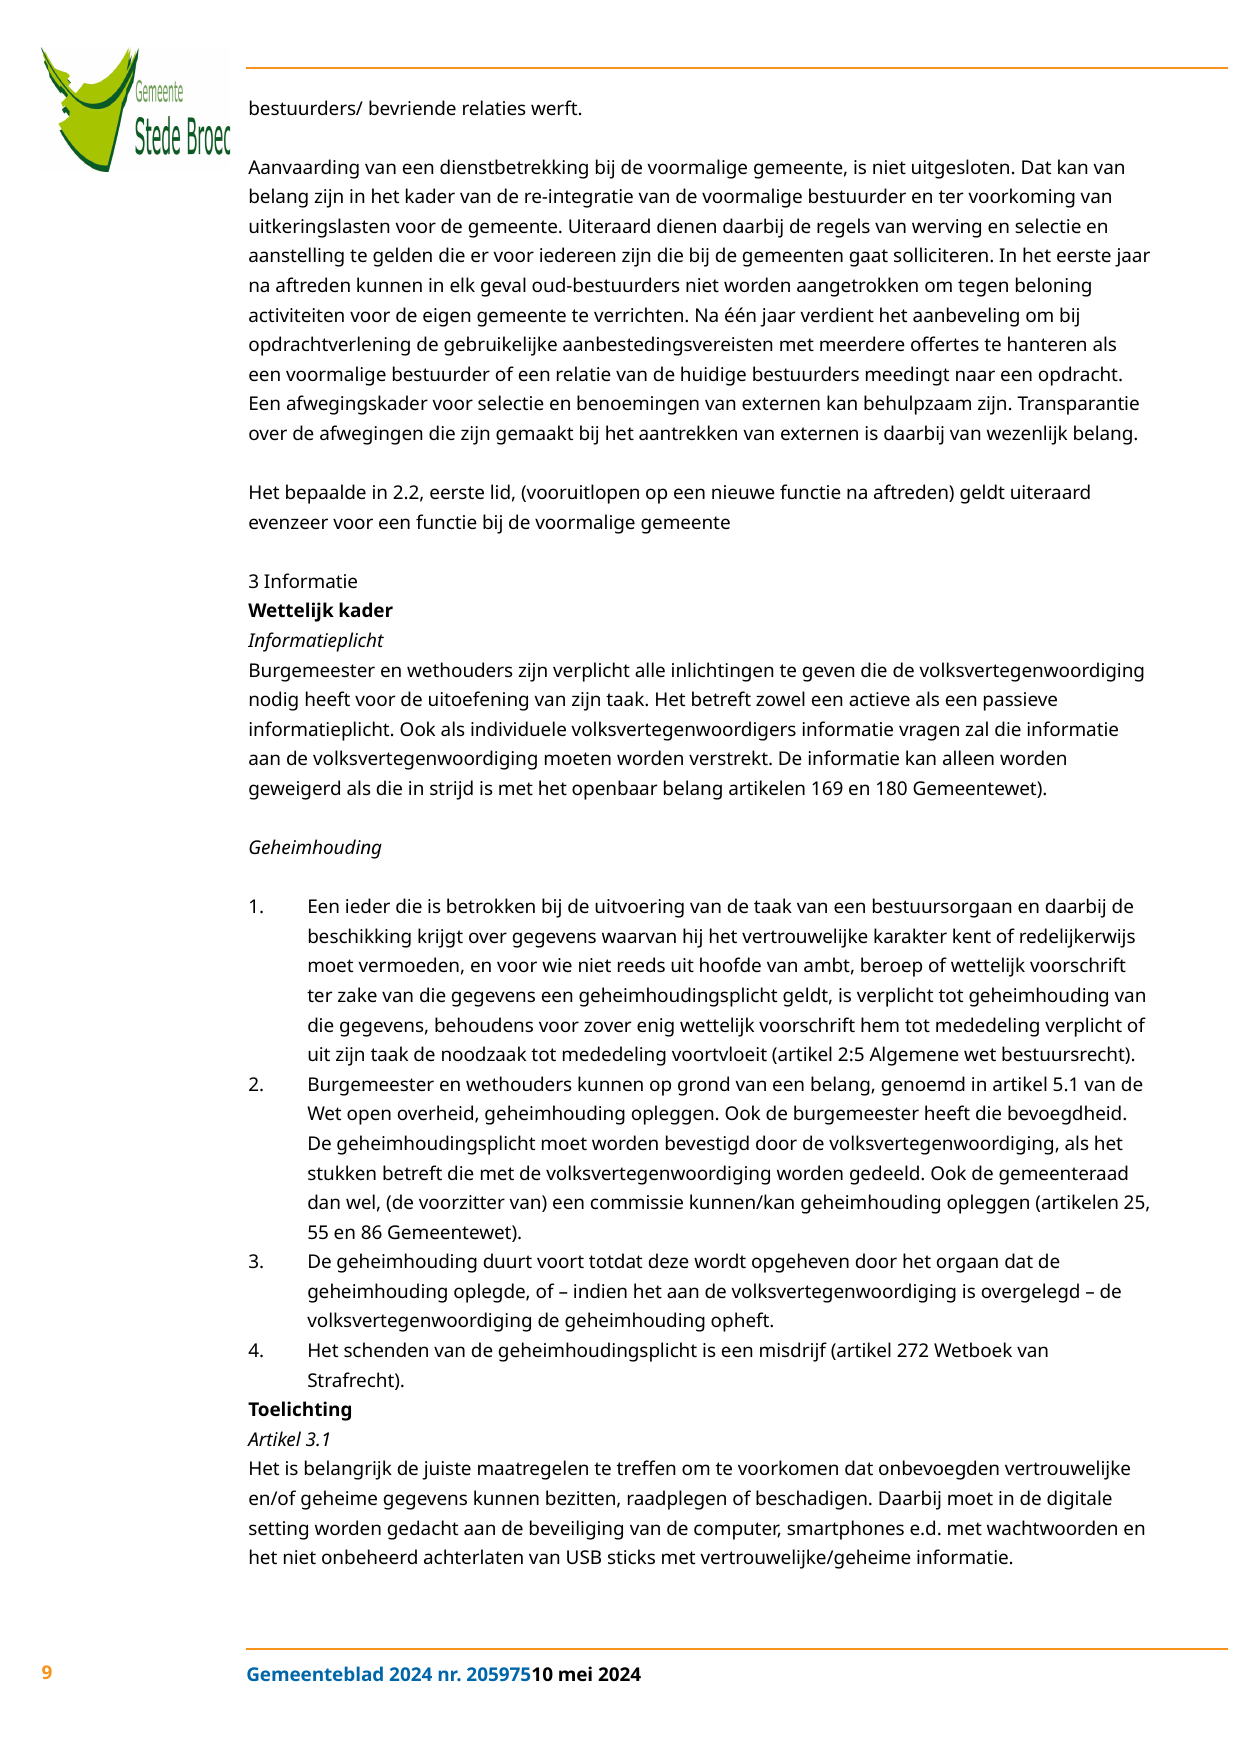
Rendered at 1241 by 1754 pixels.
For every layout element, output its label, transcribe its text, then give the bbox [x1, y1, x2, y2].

text Burgemeester en wethouders zijn verplicht alle inlichtingen te geven die de volksvertegenwoordiging nodig heeft voor de uitoefening van zijn taak. Het betreft zowel een actieve als een passieve informatieplicht. Ook als individuele volksvertegenwoordigers informatie vragen zal die informatie aan de volksvertegenwoordiging moeten worden verstrekt. De informatie kan alleen worden geweigerd als die in strijd is met het openbaar belang artikelen 169 en 180 Gemeentewet). [248, 657, 1152, 801]
text 3 Informatie [248, 568, 1152, 594]
text Informatieplicht [248, 627, 1152, 653]
text Aanvaarding van een dienstbetrekking bij de voormalige gemeente, is niet uitgesloten. Dat kan van belang zijn in het kader van de re-integratie van de voormalige bestuurder en ter voorkoming van uitkeringslasten voor de gemeente. Uiteraard dienen daarbij de regels van werving en selectie en aanstelling te gelden die er voor iedereen zijn die bij de gemeenten gaat solliciteren. In het eerste jaar na aftreden kunnen in elk geval oud-bestuurders niet worden aangetrokken om tegen beloning activiteiten voor de eigen gemeente te verrichten. Na één jaar verdient het aanbeveling om bij opdrachtverlening de gebruikelijke aanbestedingsvereisten met meerdere offertes te hanteren als een voormalige bestuurder of een relatie van de huidige bestuurders meedingt naar een opdracht. [248, 154, 1152, 387]
list De geheimhouding duurt voort totdat deze wordt opgeheven door het orgaan dat de geheimhouding oplegde, of – indien het aan de volksvertegenwoordiging is overgelegd – de volksvertegenwoordiging de geheimhouding opheft. [248, 1248, 1152, 1333]
list Burgemeester en wethouders kunnen op grond van een belang, genoemd in artikel 5.1 van de Wet open overheid, geheimhouding opleggen. Ook de burgemeester heeft die bevoegdheid. De geheimhoudingsplicht moet worden bevestigd door de volksvertegenwoordiging, als het stukken betreft die met de volksvertegenwoordiging worden gedeeld. Ook de gemeenteraad dan wel, (de voorzitter van) een commissie kunnen/kan geheimhouding opleggen (artikelen 25, 55 en 86 Gemeentewet). [248, 1071, 1152, 1245]
list Het schenden van de geheimhoudingsplicht is een misdrijf (artikel 272 Wetboek van Strafrecht). [248, 1337, 1152, 1393]
text Het bepaalde in 2.2, eerste lid, (vooruitlopen op een nieuwe functie na aftreden) geldt uiteraard evenzeer voor een functie bij de voormalige gemeente [248, 479, 1152, 535]
text Een afwegingskader voor selectie en benoemingen van externen kan behulpzaam zijn. Transparantie over de afwegingen die zijn gemaakt bij het aantrekken van externen is daarbij van wezenlijk belang. [248, 391, 1152, 446]
text Wettelijk kader [248, 598, 1152, 623]
text Geheimhouding [248, 834, 1152, 860]
list Een ieder die is betrokken bij de uitvoering van de taak van een bestuursorgaan en daarbij de beschikking krijgt over gegevens waarvan hij het vertrouwelijke karakter kent of redelijkerwijs moet vermoeden, en voor wie niet reeds uit hoofde van ambt, beroep of wettelijk voorschrift ter zake van die gegevens een geheimhoudingsplicht geldt, is verplicht tot geheimhouding van die gegevens, behoudens voor zover enig wettelijk voorschrift hem tot mededeling verplicht of uit zijn taak de noodzaak tot mededeling voortvloeit (artikel 2:5 Algemene wet bestuursrecht). [248, 893, 1152, 1067]
picture [41, 47, 231, 172]
text Artikel 3.1 [248, 1426, 1152, 1452]
text bestuurders/ bevriende relaties werft. [248, 95, 1152, 121]
text Het is belangrijk de juiste maatregelen te treffen om te voorkomen dat onbevoegden vertrouwelijke en/of geheime gegevens kunnen bezitten, raadplegen of beschadigen. Daarbij moet in de digitale setting worden gedacht aan de beveiliging van de computer, smartphones e.d. met wachtwoorden en het niet onbeheerd achterlaten van USB sticks met vertrouwelijke/geheime informatie. [248, 1456, 1152, 1570]
text Toelichting [248, 1396, 1152, 1422]
